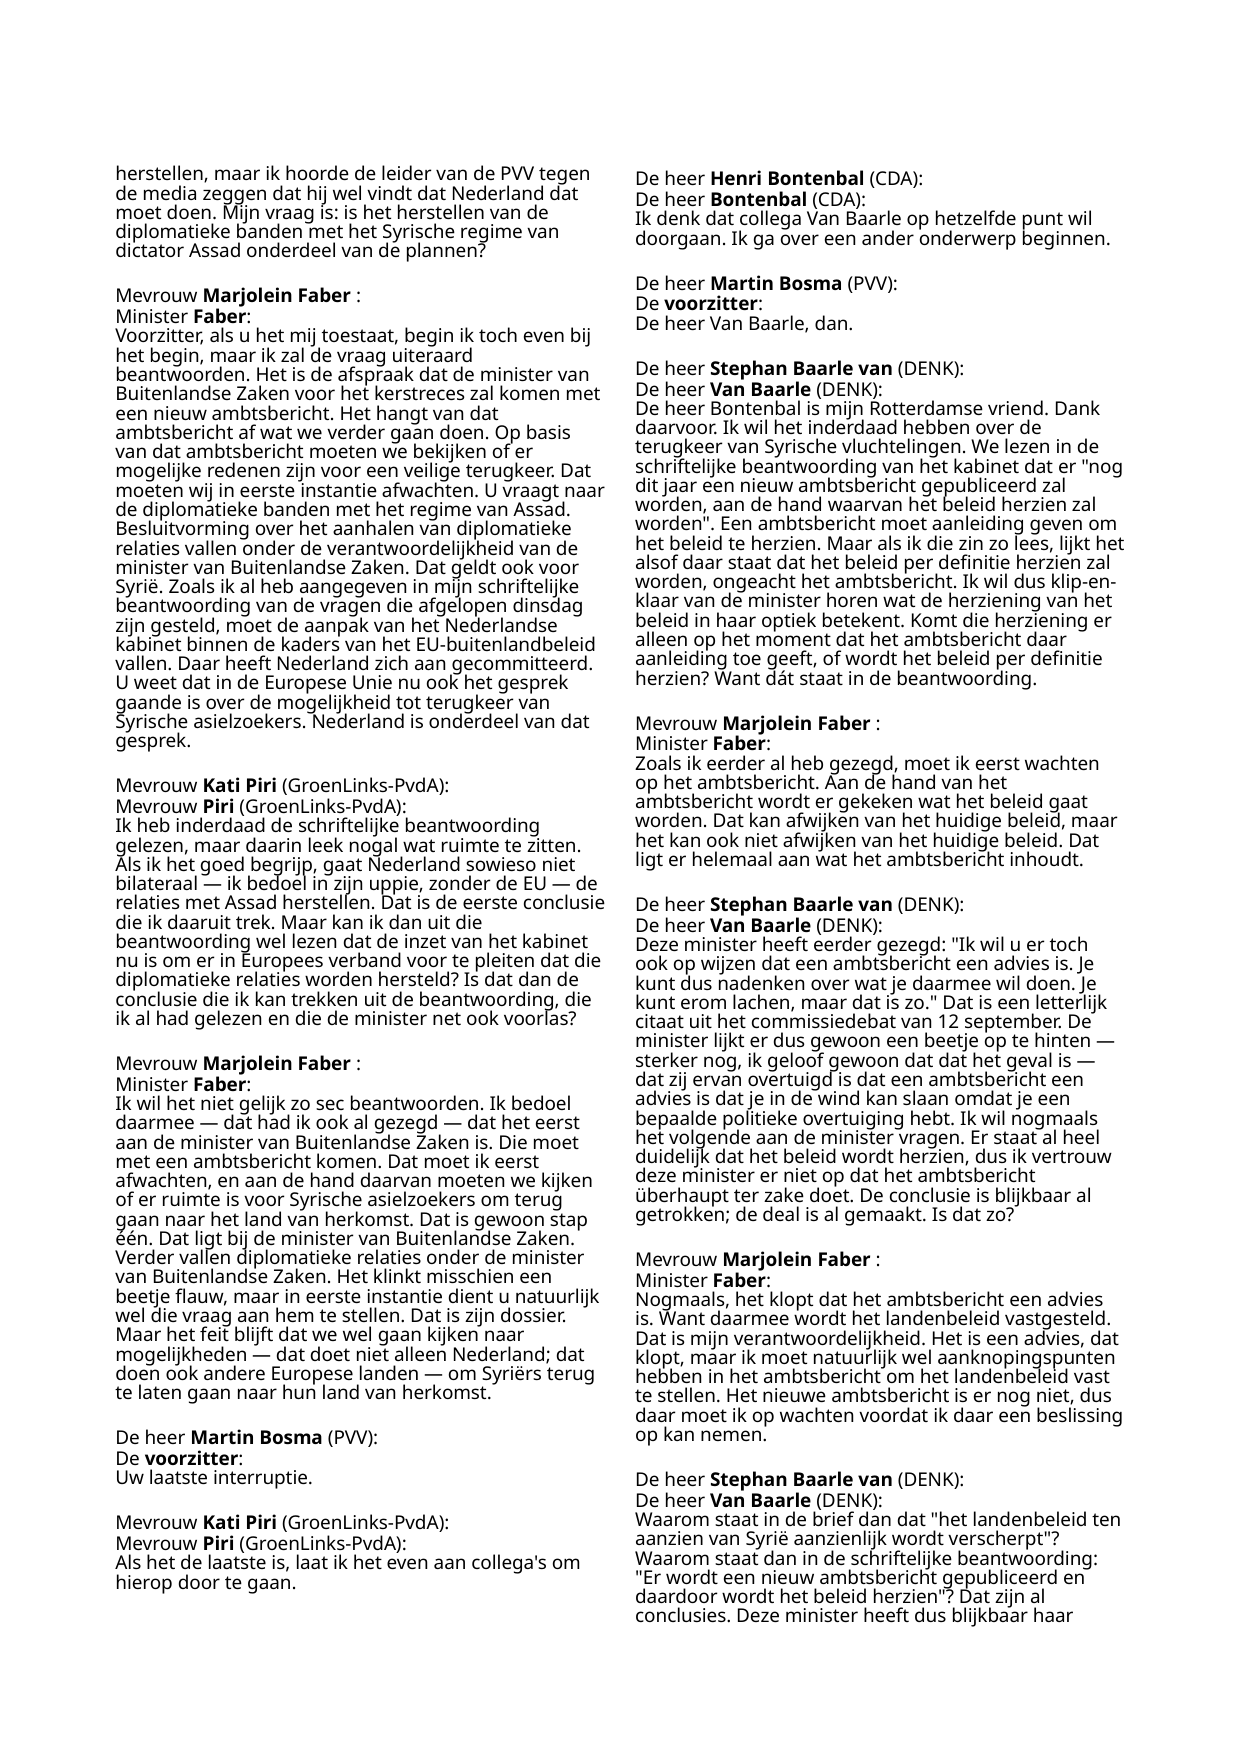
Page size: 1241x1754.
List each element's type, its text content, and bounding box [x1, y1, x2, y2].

text Zoals ik eerder al heb gezegd, moet ik eerst wachten op het ambtsbericht. Aan de hand van het ambtsbericht wordt er gekeken wat het beleid gaat worden. Dat kan afwijken van het huidige beleid, maar het kan ook niet afwijken van het huidige beleid. Dat ligt er helemaal aan wat het ambtsbericht inhoudt. [635, 755, 1125, 870]
text De heer Van Baarle (DENK): [635, 1492, 1125, 1511]
text Minister Faber: [635, 1272, 1125, 1291]
text De voorzitter: [115, 1450, 605, 1469]
text Waarom staat in de brief dan dat "het landenbeleid ten aanzien van Syrië aanzienlijk wordt verscherpt"? Waarom staat dan in de schriftelijke beantwoording: "Er wordt een nieuw ambtsbericht gepubliceerd en daardoor wordt het beleid herzien"? Dat zijn al conclusies. Deze minister heeft dus blijkbaar haar [635, 1511, 1125, 1627]
text Ik denk dat collega Van Baarle op hetzelfde punt wil doorgaan. Ik ga over een ander onderwerp beginnen. [635, 210, 1125, 249]
text Ik heb inderdaad de schriftelijke beantwoording gelezen, maar daarin leek nogal wat ruimte te zitten. Als ik het goed begrijp, gaat Nederland sowieso niet bilateraal — ik bedoel in zijn uppie, zonder de EU — de relaties met Assad herstellen. Dat is de eerste conclusie die ik daaruit trek. Maar kan ik dan uit die beantwoording wel lezen dat de inzet van het kabinet nu is om er in Europees verband voor te pleiten dat die diplomatieke relaties worden hersteld? Is dat dan de conclusie die ik kan trekken uit de beantwoording, die ik al had gelezen en die de minister net ook voorlas? [115, 817, 605, 1029]
text Mevrouw Piri (GroenLinks-PvdA): [115, 1535, 605, 1554]
text Minister Faber: [115, 1076, 605, 1095]
text Mevrouw Marjolein Faber : [635, 1246, 1125, 1272]
text Mevrouw Piri (GroenLinks-PvdA): [115, 798, 605, 817]
text Minister Faber: [115, 308, 605, 327]
text Als het de laatste is, laat ik het even aan collega's om hierop door te gaan. [115, 1554, 605, 1593]
text Mevrouw Kati Piri (GroenLinks-PvdA): [115, 1509, 605, 1535]
text Ik wil het niet gelijk zo sec beantwoorden. Ik bedoel daarmee — dat had ik ook al gezegd — dat het eerst aan de minister van Buitenlandse Zaken is. Die moet met een ambtsbericht komen. Dat moet ik eerst afwachten, en aan de hand daarvan moeten we kijken of er ruimte is voor Syrische asielzoekers om terug gaan naar het land van herkomst. Dat is gewoon stap één. Dat ligt bij de minister van Buitenlandse Zaken. Verder vallen diplomatieke relaties onder de minister van Buitenlandse Zaken. Het klinkt misschien een beetje flauw, maar in eerste instantie dient u natuurlijk wel die vraag aan hem te stellen. Dat is zijn dossier. Maar het feit blijft dat we wel gaan kijken naar mogelijkheden — dat doet niet alleen Nederland; dat doen ook andere Europese landen — om Syriërs terug te laten gaan naar hun land van herkomst. [115, 1095, 605, 1403]
text De heer Bontenbal is mijn Rotterdamse vriend. Dank daarvoor. Ik wil het inderdaad hebben over de terugkeer van Syrische vluchtelingen. We lezen in de schriftelijke beantwoording van het kabinet dat er "nog dit jaar een nieuw ambtsbericht gepubliceerd zal worden, aan de hand waarvan het beleid herzien zal worden". Een ambtsbericht moet aanleiding geven om het beleid te herzien. Maar als ik die zin zo lees, lijkt het alsof daar staat dat het beleid per definitie herzien zal worden, ongeacht het ambtsbericht. Ik wil dus klip-en-klaar van de minister horen wat de herziening van het beleid in haar optiek betekent. Komt die herziening er alleen op het moment dat het ambtsbericht daar aanleiding toe geeft, of wordt het beleid per definitie herzien? Want dát staat in de beantwoording. [635, 400, 1125, 689]
text De heer Martin Bosma (PVV): [635, 270, 1125, 295]
text De heer Henri Bontenbal (CDA): [635, 165, 1125, 191]
text De heer Van Baarle, dan. [635, 315, 1125, 334]
text De heer Bontenbal (CDA): [635, 191, 1125, 210]
text De heer Van Baarle (DENK): [635, 381, 1125, 400]
text De heer Van Baarle (DENK): [635, 917, 1125, 936]
text Nogmaals, het klopt dat het ambtsbericht een advies is. Want daarmee wordt het landenbeleid vastgesteld. Dat is mijn verantwoordelijkheid. Het is een advies, dat klopt, maar ik moet natuurlijk wel aanknopingspunten hebben in het ambtsbericht om het landenbeleid vast te stellen. Het nieuwe ambtsbericht is er nog niet, dus daar moet ik op wachten voordat ik daar een beslissing op kan nemen. [635, 1291, 1125, 1445]
text Mevrouw Kati Piri (GroenLinks-PvdA): [115, 772, 605, 798]
text De voorzitter: [635, 295, 1125, 315]
text Deze minister heeft eerder gezegd: "Ik wil u er toch ook op wijzen dat een ambtsbericht een advies is. Je kunt dus nadenken over wat je daarmee wil doen. Je kunt erom lachen, maar dat is zo." Dat is een letterlijk citaat uit het commissiedebat van 12 september. De minister lijkt er dus gewoon een beetje op te hinten — sterker nog, ik geloof gewoon dat dat het geval is — dat zij ervan overtuigd is dat een ambtsbericht een advies is dat je in de wind kan slaan omdat je een bepaalde politieke overtuiging hebt. Ik wil nogmaals het volgende aan de minister vragen. Er staat al heel duidelijk dat het beleid wordt herzien, dus ik vertrouw deze minister er niet op dat het ambtsbericht überhaupt ter zake doet. De conclusie is blijkbaar al getrokken; de deal is al gemaakt. Is dat zo? [635, 936, 1125, 1225]
text Mevrouw Marjolein Faber : [115, 1050, 605, 1076]
text Mevrouw Marjolein Faber : [115, 282, 605, 308]
text De heer Stephan Baarle van (DENK): [635, 355, 1125, 381]
text Minister Faber: [635, 735, 1125, 755]
text De heer Stephan Baarle van (DENK): [635, 891, 1125, 917]
text De heer Martin Bosma (PVV): [115, 1424, 605, 1450]
text Uw laatste interruptie. [115, 1469, 605, 1488]
text herstellen, maar ik hoorde de leider van de PVV tegen de media zeggen dat hij wel vindt dat Nederland dat moet doen. Mijn vraag is: is het herstellen van de diplomatieke banden met het Syrische regime van dictator Assad onderdeel van de plannen? [115, 165, 605, 262]
text De heer Stephan Baarle van (DENK): [635, 1466, 1125, 1492]
text Mevrouw Marjolein Faber : [635, 710, 1125, 735]
text Voorzitter, als u het mij toestaat, begin ik toch even bij het begin, maar ik zal de vraag uiteraard beantwoorden. Het is de afspraak dat de minister van Buitenlandse Zaken voor het kerstreces zal komen met een nieuw ambtsbericht. Het hangt van dat ambtsbericht af wat we verder gaan doen. Op basis van dat ambtsbericht moeten we bekijken of er mogelijke redenen zijn voor een veilige terugkeer. Dat moeten wij in eerste instantie afwachten. U vraagt naar de diplomatieke banden met het regime van Assad. Besluitvorming over het aanhalen van diplomatieke relaties vallen onder de verantwoordelijkheid van de minister van Buitenlandse Zaken. Dat geldt ook voor Syrië. Zoals ik al heb aangegeven in mijn schriftelijke beantwoording van de vragen die afgelopen dinsdag zijn gesteld, moet de aanpak van het Nederlandse kabinet binnen de kaders van het EU-buitenlandbeleid vallen. Daar heeft Nederland zich aan gecommitteerd. U weet dat in de Europese Unie nu ook het gesprek gaande is over de mogelijkheid tot terugkeer van Syrische asielzoekers. Nederland is onderdeel van dat gesprek. [115, 327, 605, 751]
